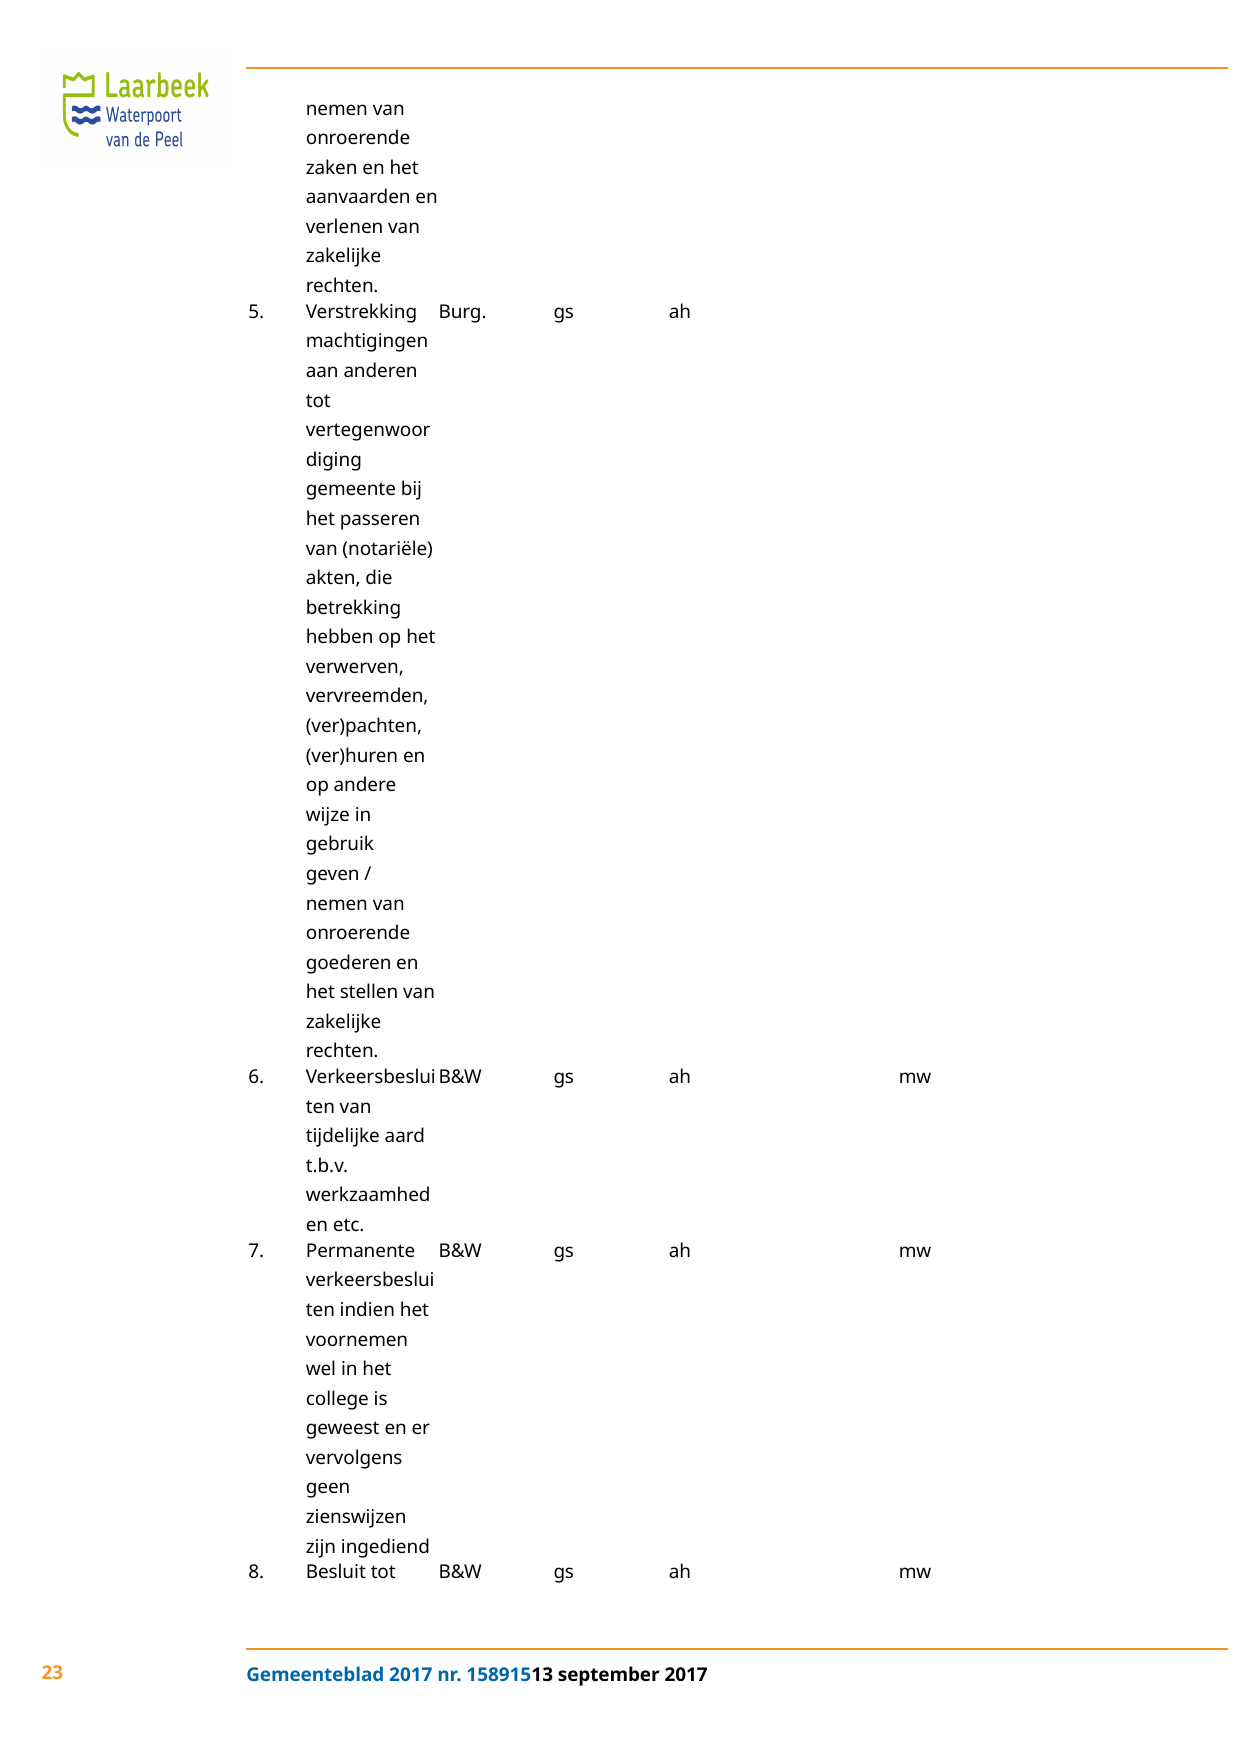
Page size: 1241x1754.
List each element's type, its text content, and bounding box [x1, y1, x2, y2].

table_cell [1014, 1559, 1071, 1584]
table_cell B&W [438, 1237, 553, 1558]
table_cell ah [669, 1237, 784, 1558]
table_cell mw [899, 1559, 1014, 1584]
table_cell [784, 95, 899, 298]
table_cell Verkeersbesluiten van tijdelijke aard t.b.v. werkzaamheden etc. [306, 1063, 438, 1237]
table_cell [784, 1237, 899, 1558]
table_cell [1071, 1063, 1152, 1237]
table_cell [1071, 298, 1152, 1063]
table_cell [784, 298, 899, 1063]
table_cell [553, 95, 668, 298]
table_cell B&W [438, 1559, 553, 1584]
table_cell [1071, 1559, 1152, 1584]
table_cell Besluit tot [306, 1559, 438, 1584]
table_cell 6. [248, 1063, 306, 1237]
table_cell [248, 95, 306, 298]
table_cell [669, 95, 784, 298]
table_cell nemen van onroerende zaken en het aanvaarden en verlenen van zakelijke rechten. [306, 95, 438, 298]
table_cell [1014, 298, 1071, 1063]
table_cell [1071, 95, 1152, 298]
table_cell 8. [248, 1559, 306, 1584]
table_cell [1014, 95, 1071, 298]
table_cell [1014, 1063, 1071, 1237]
table_cell 7. [248, 1237, 306, 1558]
table_cell ah [669, 1063, 784, 1237]
table_cell [899, 298, 1014, 1063]
table_cell ah [669, 1559, 784, 1584]
table_cell Burg. [438, 298, 553, 1063]
table_cell mw [899, 1063, 1014, 1237]
table_cell ah [669, 298, 784, 1063]
table_cell gs [553, 1063, 668, 1237]
table_cell gs [553, 1237, 668, 1558]
table_cell [1071, 1237, 1152, 1558]
table_cell [438, 95, 553, 298]
table_cell Permanente verkeersbesluiten indien het voornemen wel in het college is geweest en er vervolgens geen zienswijzen zijn ingediend [306, 1237, 438, 1558]
table_cell [899, 95, 1014, 298]
table_cell [784, 1559, 899, 1584]
table_cell [784, 1063, 899, 1237]
table_cell gs [553, 1559, 668, 1584]
table_cell gs [553, 298, 668, 1063]
table_cell 5. [248, 298, 306, 1063]
table_cell B&W [438, 1063, 553, 1237]
table_cell mw [899, 1237, 1014, 1558]
table_cell Verstrekking machtigingen aan anderen tot vertegenwoordiging gemeente bij het passeren van (notariële) akten, die betrekking hebben op het verwerven, vervreemden, (ver)pachten, (ver)huren en op andere wijze in gebruik geven / nemen van onroerende goederen en het stellen van zakelijke rechten. [306, 298, 438, 1063]
table_cell [1014, 1237, 1071, 1558]
picture [41, 47, 231, 172]
